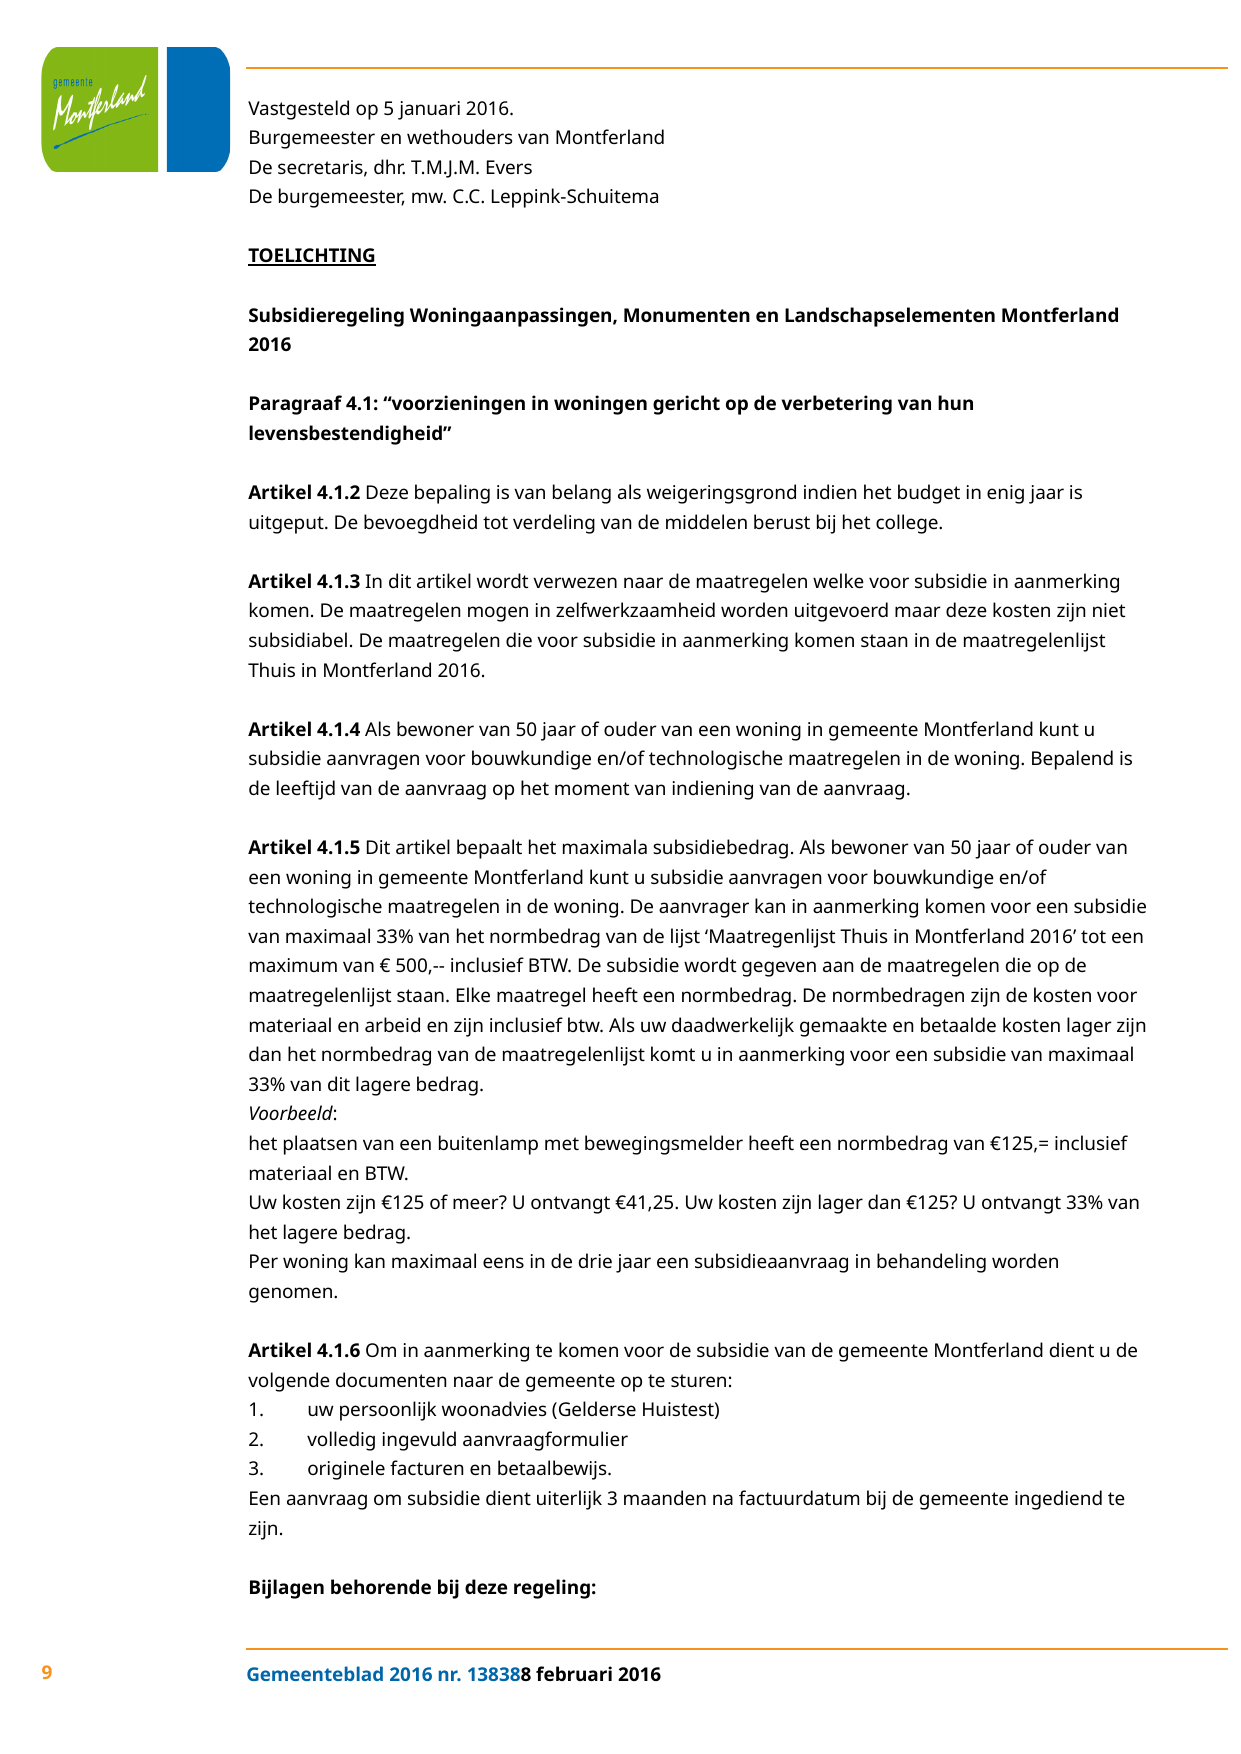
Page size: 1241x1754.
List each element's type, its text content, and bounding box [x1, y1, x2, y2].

list originele facturen en betaalbewijs. [248, 1456, 1152, 1481]
text De burgemeester, mw. C.C. Leppink-Schuitema [248, 183, 1152, 209]
text Artikel 4.1.4 Als bewoner van 50 jaar of ouder van een woning in gemeente Montferland kunt u subsidie aanvragen voor bouwkundige en/of technologische maatregelen in de woning. Bepalend is de leeftijd van de aanvraag op het moment van indiening van de aanvraag. [248, 716, 1152, 801]
text De secretaris, dhr. T.M.J.M. Evers [248, 154, 1152, 180]
text Burgemeester en wethouders van Montferland [248, 124, 1152, 150]
text het plaatsen van een buitenlamp met bewegingsmelder heeft een normbedrag van €125,= inclusief materiaal en BTW. [248, 1130, 1152, 1186]
text Bijlagen behorende bij deze regeling: [248, 1574, 1152, 1600]
text Subsidieregeling Woningaanpassingen, Monumenten en Landschapselementen Montferland 2016 [248, 302, 1152, 357]
text TOELICHTING [248, 243, 1152, 268]
text Artikel 4.1.5 Dit artikel bepaalt het maximala subsidiebedrag. Als bewoner van 50 jaar of ouder van een woning in gemeente Montferland kunt u subsidie aanvragen voor bouwkundige en/of technologische maatregelen in de woning. De aanvrager kan in aanmerking komen voor een subsidie van maximaal 33% van het normbedrag van de lijst ‘Maatregenlijst Thuis in Montferland 2016’ tot een maximum van € 500,-- inclusief BTW. De subsidie wordt gegeven aan de maatregelen die op de maatregelenlijst staan. Elke maatregel heeft een normbedrag. De normbedragen zijn de kosten voor materiaal en arbeid en zijn inclusief btw. Als uw daadwerkelijk gemaakte en betaalde kosten lager zijn dan het normbedrag van de maatregelenlijst komt u in aanmerking voor een subsidie van maximaal 33% van dit lagere bedrag. [248, 834, 1152, 1097]
text Voorbeeld: [248, 1101, 1152, 1126]
text Artikel 4.1.2 Deze bepaling is van belang als weigeringsgrond indien het budget in enig jaar is uitgeput. De bevoegdheid tot verdeling van de middelen berust bij het college. [248, 479, 1152, 535]
picture [41, 47, 231, 172]
text Artikel 4.1.3 In dit artikel wordt verwezen naar de maatregelen welke voor subsidie in aanmerking komen. De maatregelen mogen in zelfwerkzaamheid worden uitgevoerd maar deze kosten zijn niet subsidiabel. De maatregelen die voor subsidie in aanmerking komen staan in de maatregelenlijst Thuis in Montferland 2016. [248, 568, 1152, 683]
list uw persoonlijk woonadvies (Gelderse Huistest) [248, 1396, 1152, 1422]
text Per woning kan maximaal eens in de drie jaar een subsidieaanvraag in behandeling worden genomen. [248, 1248, 1152, 1304]
text Een aanvraag om subsidie dient uiterlijk 3 maanden na factuurdatum bij de gemeente ingediend te zijn. [248, 1485, 1152, 1541]
list volledig ingevuld aanvraagformulier [248, 1426, 1152, 1452]
text Uw kosten zijn €125 of meer? U ontvangt €41,25. Uw kosten zijn lager dan €125? U ontvangt 33% van het lagere bedrag. [248, 1189, 1152, 1245]
text Vastgesteld op 5 januari 2016. [248, 95, 1152, 121]
text Paragraaf 4.1: “voorzieningen in woningen gericht op de verbetering van hun levensbestendigheid” [248, 391, 1152, 446]
text Artikel 4.1.6 Om in aanmerking te komen voor de subsidie van de gemeente Montferland dient u de volgende documenten naar de gemeente op te sturen: [248, 1337, 1152, 1393]
